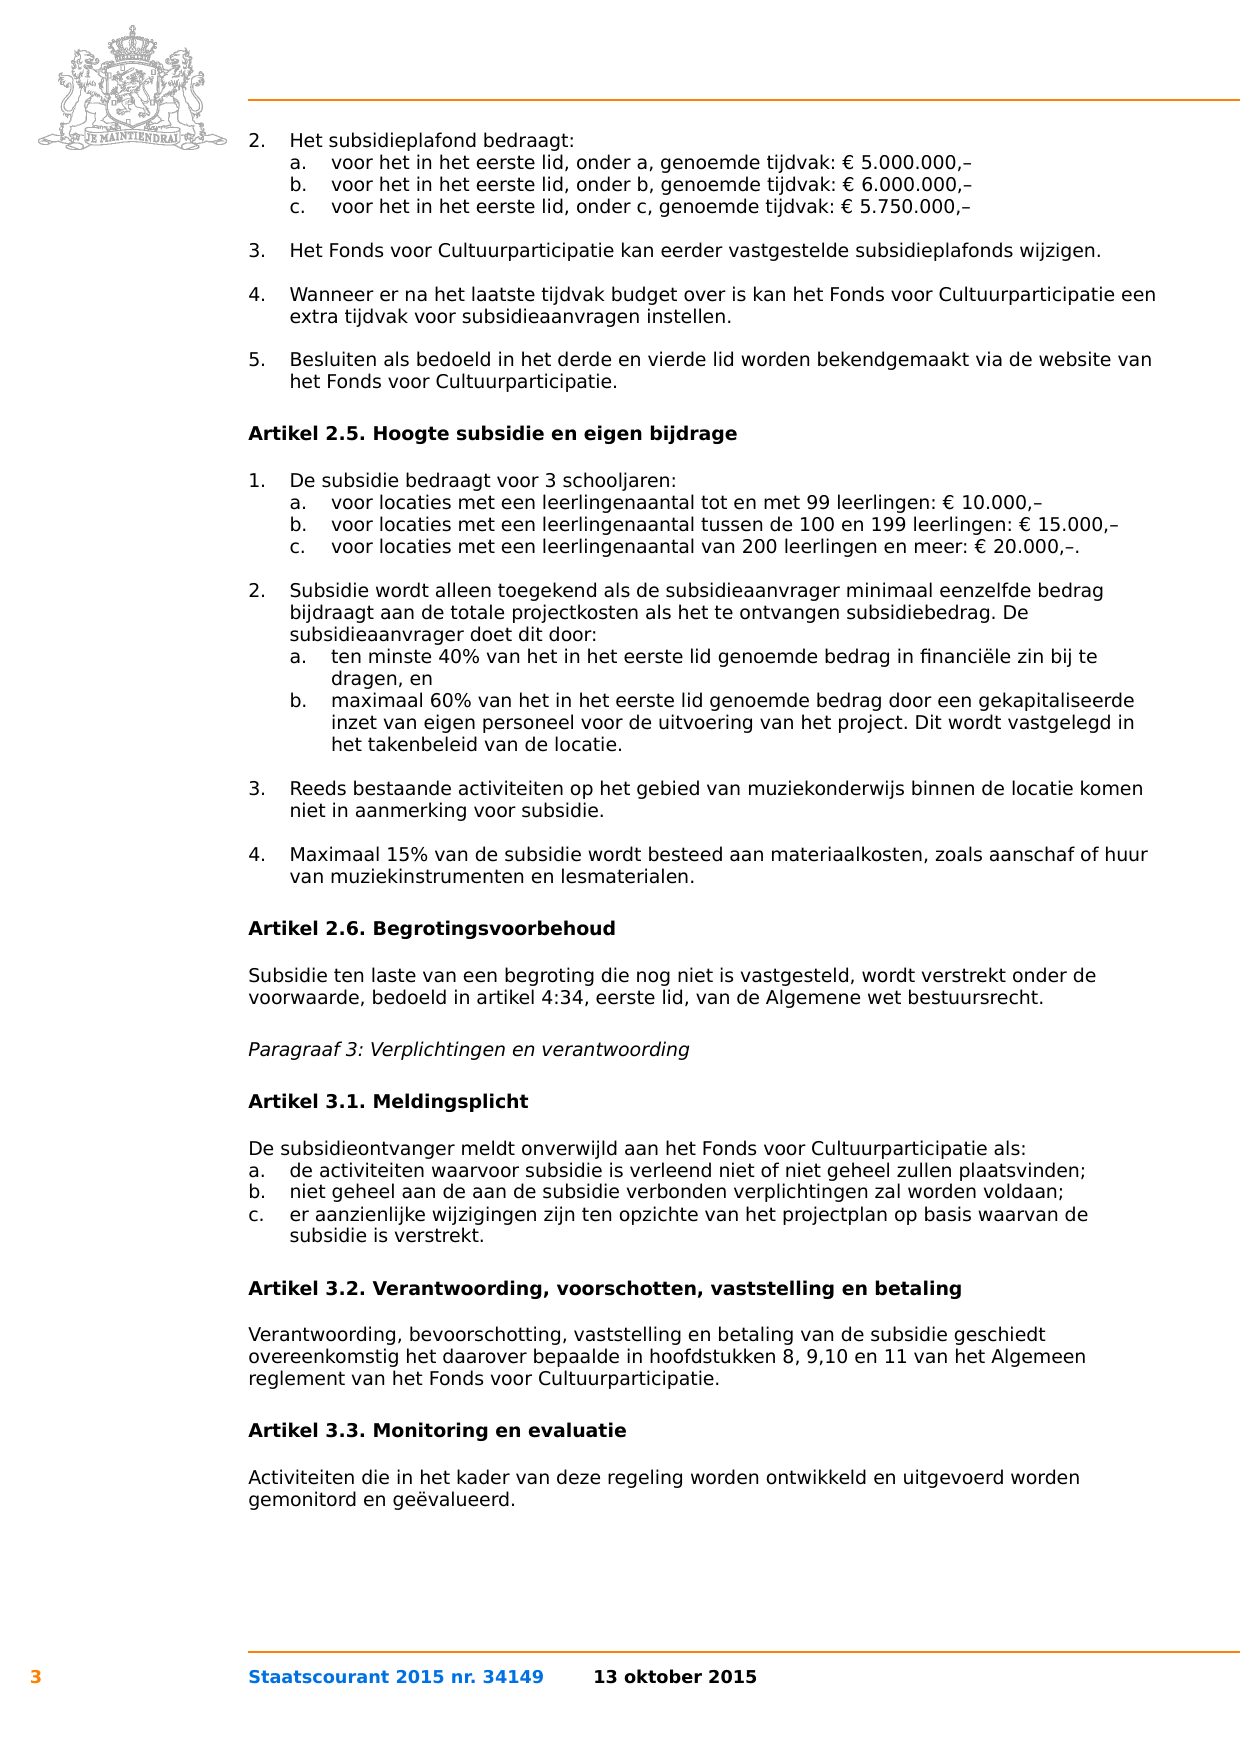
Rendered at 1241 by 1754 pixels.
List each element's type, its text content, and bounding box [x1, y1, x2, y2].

text a. voor het in het eerste lid, onder a, genoemde tijdvak: € 5.000.000,– [289, 152, 1163, 174]
text c. er aanzienlijke wijzigingen zijn ten opzichte van het projectplan op basis waarvan de subsidie is verstrekt. [248, 1203, 1163, 1247]
text a. ten minste 40% van het in het eerste lid genoemde bedrag in financiële zin bij te dragen, en [289, 646, 1163, 690]
text Activiteiten die in het kader van deze regeling worden ontwikkeld en uitgevoerd worden gemonitord en geëvalueerd. [248, 1467, 1163, 1511]
text 4. Wanneer er na het laatste tijdvak budget over is kan het Fonds voor Cultuurparticipatie een extra tijdvak voor subsidieaanvragen instellen. [248, 283, 1163, 327]
text Verantwoording, bevoorschotting, vaststelling en betaling van de subsidie geschiedt overeenkomstig het daarover bepaalde in hoofdstukken 8, 9,10 en 11 van het Algemeen reglement van het Fonds voor Cultuurparticipatie. [248, 1324, 1163, 1390]
text c. voor het in het eerste lid, onder c, genoemde tijdvak: € 5.750.000,– [289, 196, 1163, 218]
subtitle Artikel 2.6. Begrotingsvoorbehoud [248, 918, 1163, 939]
picture [38, 25, 227, 150]
text De subsidieontvanger meldt onverwijld aan het Fonds voor Cultuurparticipatie als: [248, 1137, 1163, 1159]
text b. voor locaties met een leerlingenaantal tussen de 100 en 199 leerlingen: € 15.000,– [289, 514, 1163, 536]
text 3. Het Fonds voor Cultuurparticipatie kan eerder vastgestelde subsidieplafonds wijzigen. [248, 240, 1163, 262]
text c. voor locaties met een leerlingenaantal van 200 leerlingen en meer: € 20.000,–. [289, 536, 1163, 558]
text Subsidie ten laste van een begroting die nog niet is vastgesteld, wordt verstrekt onder de voorwaarde, bedoeld in artikel 4:34, eerste lid, van de Algemene wet bestuursrecht. [248, 964, 1163, 1008]
subtitle Artikel 2.5. Hoogte subsidie en eigen bijdrage [248, 423, 1163, 445]
text 5. Besluiten als bedoeld in het derde en vierde lid worden bekendgemaakt via de website van het Fonds voor Cultuurparticipatie. [248, 349, 1163, 393]
text b. niet geheel aan de aan de subsidie verbonden verplichtingen zal worden voldaan; [248, 1181, 1163, 1203]
text 4. Maximaal 15% van de subsidie wordt besteed aan materiaalkosten, zoals aanschaf of huur van muziekinstrumenten en lesmaterialen. [248, 844, 1163, 888]
text 2. Het subsidieplafond bedraagt: [248, 130, 1163, 152]
text 1. De subsidie bedraagt voor 3 schooljaren: [248, 470, 1163, 492]
text b. voor het in het eerste lid, onder b, genoemde tijdvak: € 6.000.000,– [289, 174, 1163, 196]
text 2. Subsidie wordt alleen toegekend als de subsidieaanvrager minimaal eenzelfde bedrag bijdraagt aan de totale projectkosten als het te ontvangen subsidiebedrag. De subsidieaanvrager doet dit door: [248, 580, 1163, 646]
subtitle Artikel 3.1. Meldingsplicht [248, 1091, 1163, 1112]
text b. maximaal 60% van het in het eerste lid genoemde bedrag door een gekapitaliseerde inzet van eigen personeel voor de uitvoering van het project. Dit wordt vastgelegd in het takenbeleid van de locatie. [289, 690, 1163, 756]
subtitle Paragraaf 3: Verplichtingen en verantwoording [248, 1038, 1163, 1061]
text a. de activiteiten waarvoor subsidie is verleend niet of niet geheel zullen plaatsvinden; [248, 1159, 1163, 1181]
subtitle Artikel 3.3. Monitoring en evaluatie [248, 1420, 1163, 1442]
text 3. Reeds bestaande activiteiten op het gebied van muziekonderwijs binnen de locatie komen niet in aanmerking voor subsidie. [248, 778, 1163, 822]
text a. voor locaties met een leerlingenaantal tot en met 99 leerlingen: € 10.000,– [289, 492, 1163, 514]
subtitle Artikel 3.2. Verantwoording, voorschotten, vaststelling en betaling [248, 1277, 1163, 1299]
